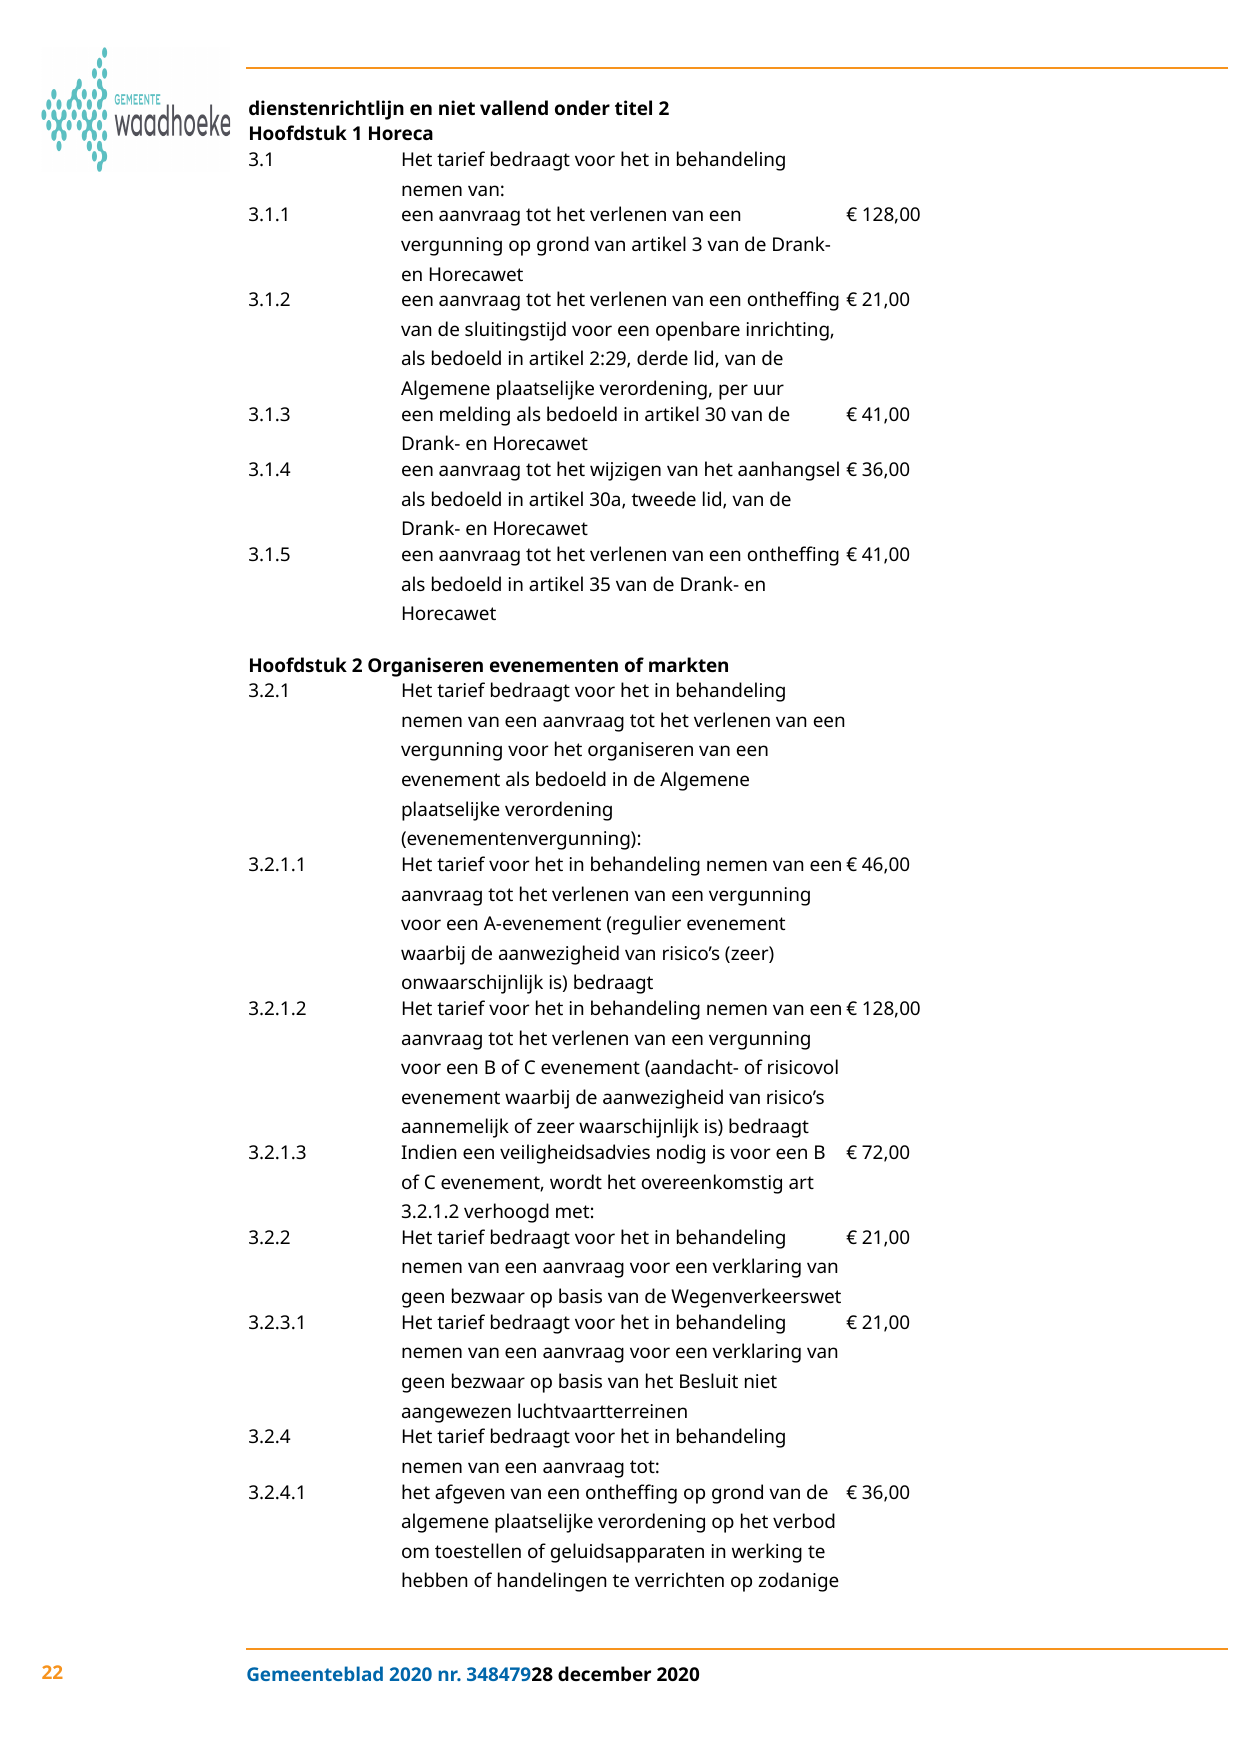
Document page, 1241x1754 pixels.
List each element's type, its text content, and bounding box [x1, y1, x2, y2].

table_cell 3.1.1 [248, 202, 401, 286]
table_cell € 21,00 [846, 286, 1152, 401]
table_cell [846, 678, 1152, 851]
table_cell een aanvraag tot het verlenen van een ontheffing als bedoeld in artikel 35 van de Drank- en Horecawet [401, 541, 846, 626]
picture [41, 47, 231, 172]
table_cell € 41,00 [846, 401, 1152, 456]
table_cell een aanvraag tot het verlenen van een vergunning op grond van artikel 3 van de Drank- en Horecawet [401, 202, 846, 286]
table_cell 3.1.2 [248, 286, 401, 401]
table_cell € 21,00 [846, 1309, 1152, 1423]
table_cell een melding als bedoeld in artikel 30 van de Drank- en Horecawet [401, 401, 846, 456]
table_cell Het tarief voor het in behandeling nemen van een aanvraag tot het verlenen van een vergunning voor een A-evenement (regulier evenement waarbij de aanwezigheid van risico’s (zeer) onwaarschijnlijk is) bedraagt [401, 851, 846, 995]
table_cell dienstenrichtlijn en niet vallend onder titel 2 [248, 95, 846, 121]
table_cell € 46,00 [846, 851, 1152, 995]
table_cell € 128,00 [846, 995, 1152, 1139]
table_cell Het tarief bedraagt voor het in behandeling nemen van: [401, 146, 846, 202]
table_cell 3.1.5 [248, 541, 401, 626]
table_cell 3.1.3 [248, 401, 401, 456]
table_cell € 72,00 [846, 1139, 1152, 1224]
table_cell 3.2.1.2 [248, 995, 401, 1139]
table_cell € 36,00 [846, 456, 1152, 541]
table_cell Hoofdstuk 2 Organiseren evenementen of markten [248, 652, 846, 677]
table_cell € 41,00 [846, 541, 1152, 626]
table_cell Het tarief bedraagt voor het in behandeling nemen van een aanvraag tot: [401, 1424, 846, 1479]
table_cell 3.2.2 [248, 1224, 401, 1309]
table_cell Indien een veiligheidsadvies nodig is voor een B of C evenement, wordt het overeenkomstig art 3.2.1.2 verhoogd met: [401, 1139, 846, 1224]
table_cell [846, 1424, 1152, 1479]
table_cell Het tarief bedraagt voor het in behandeling nemen van een aanvraag voor een verklaring van geen bezwaar op basis van het Besluit niet aangewezen luchtvaartterreinen [401, 1309, 846, 1423]
table_cell 3.1.4 [248, 456, 401, 541]
table_cell [846, 121, 1152, 146]
table_cell Het tarief voor het in behandeling nemen van een aanvraag tot het verlenen van een vergunning voor een B of C evenement (aandacht- of risicovol evenement waarbij de aanwezigheid van risico’s aannemelijk of zeer waarschijnlijk is) bedraagt [401, 995, 846, 1139]
table_cell het afgeven van een ontheffing op grond van de algemene plaatselijke verordening op het verbod om toestellen of geluidsapparaten in werking te hebben of handelingen te verrichten op zodanige [401, 1479, 846, 1593]
table_cell € 21,00 [846, 1224, 1152, 1309]
table_cell Hoofdstuk 1 Horeca [248, 121, 846, 146]
table_cell 3.1 [248, 146, 401, 202]
table_cell 3.2.3.1 [248, 1309, 401, 1423]
table_cell [846, 95, 1152, 121]
table_cell 3.2.1 [248, 678, 401, 851]
table_cell [846, 626, 1152, 652]
table_cell 3.2.1.3 [248, 1139, 401, 1224]
table_cell € 36,00 [846, 1479, 1152, 1593]
table_cell een aanvraag tot het verlenen van een ontheffing van de sluitingstijd voor een openbare inrichting, als bedoeld in artikel 2:29, derde lid, van de Algemene plaatselijke verordening, per uur [401, 286, 846, 401]
table_cell een aanvraag tot het wijzigen van het aanhangsel als bedoeld in artikel 30a, tweede lid, van de Drank- en Horecawet [401, 456, 846, 541]
table_cell 3.2.4.1 [248, 1479, 401, 1593]
table_cell [846, 652, 1152, 677]
table_cell Het tarief bedraagt voor het in behandeling nemen van een aanvraag tot het verlenen van een vergunning voor het organiseren van een evenement als bedoeld in de Algemene plaatselijke verordening (evenementenvergunning): [401, 678, 846, 851]
table_cell [846, 146, 1152, 202]
table_cell Het tarief bedraagt voor het in behandeling nemen van een aanvraag voor een verklaring van geen bezwaar op basis van de Wegenverkeerswet [401, 1224, 846, 1309]
table_cell [401, 626, 846, 652]
table_cell € 128,00 [846, 202, 1152, 286]
table_cell 3.2.4 [248, 1424, 401, 1479]
table_cell 3.2.1.1 [248, 851, 401, 995]
table_cell [248, 626, 401, 652]
